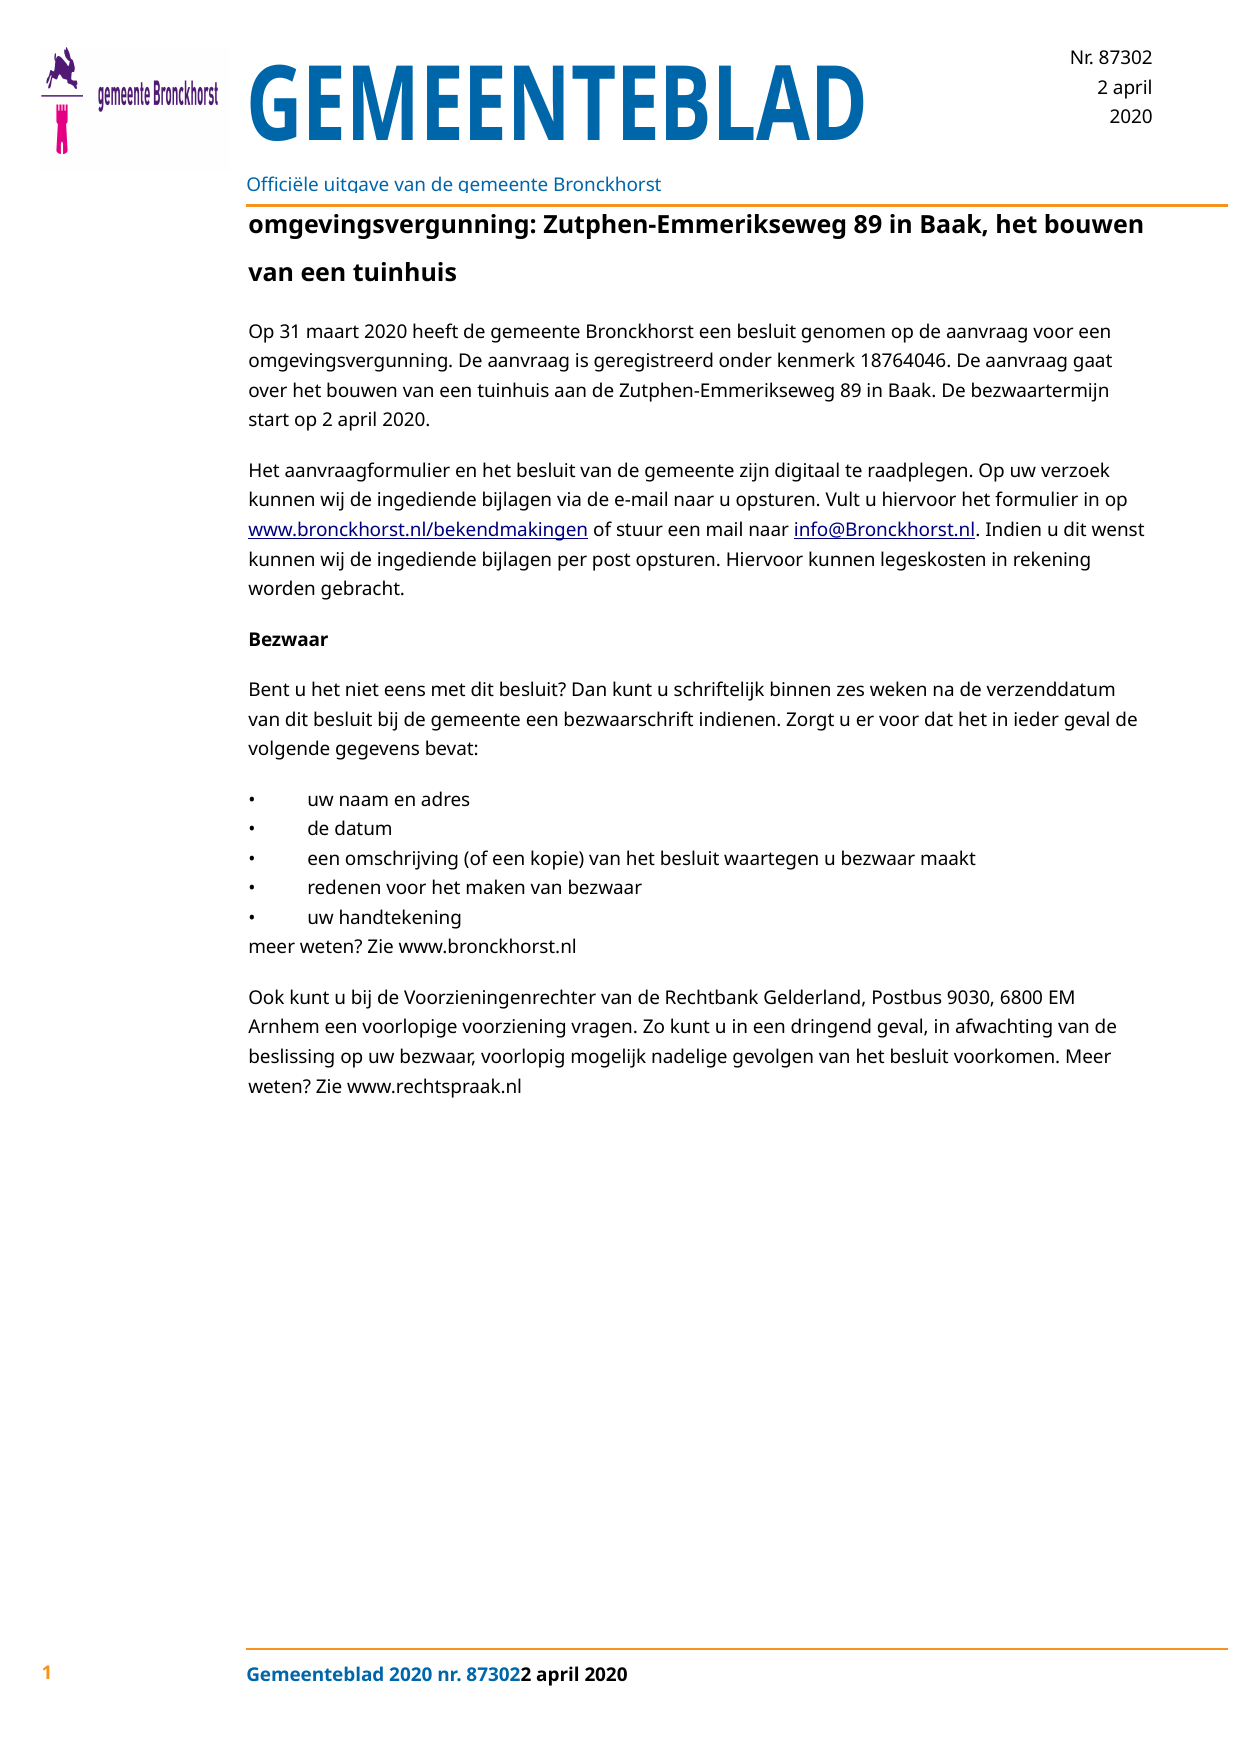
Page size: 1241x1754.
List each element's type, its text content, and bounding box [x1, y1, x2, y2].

picture [41, 47, 231, 172]
list uw handtekening [248, 904, 1152, 930]
text Op 31 maart 2020 heeft de gemeente Bronckhorst een besluit genomen op de aanvraag voor een omgevingsvergunning. De aanvraag is geregistreerd onder kenmerk 18764046. De aanvraag gaat over het bouwen van een tuinhuis aan de Zutphen-Emmerikseweg 89 in Baak. De bezwaartermijn start op 2 april 2020. [248, 318, 1152, 432]
text Bent u het niet eens met dit besluit? Dan kunt u schriftelijk binnen zes weken na de verzenddatum van dit besluit bij de gemeente een bezwaarschrift indienen. Zorgt u er voor dat het in ieder geval de volgende gegevens bevat: [248, 676, 1152, 761]
text Bezwaar [248, 626, 1152, 652]
text meer weten? Zie www.bronckhorst.nl [248, 934, 1152, 959]
list uw naam en adres [248, 786, 1152, 812]
text omgevingsvergunning: Zutphen-Emmerikseweg 89 in Baak, het bouwen van een tuinhuis [248, 207, 1152, 288]
list de datum [248, 815, 1152, 841]
text Ook kunt u bij de Voorzieningenrechter van de Rechtbank Gelderland, Postbus 9030, 6800 EM Arnhem een voorlopige voorziening vragen. Zo kunt u in een dringend geval, in afwachting van de beslissing op uw bezwaar, voorlopig mogelijk nadelige gevolgen van het besluit voorkomen. Meer weten? Zie www.rechtspraak.nl [248, 984, 1152, 1099]
list redenen voor het maken van bezwaar [248, 874, 1152, 900]
text Het aanvraagformulier en het besluit van de gemeente zijn digitaal te raadplegen. Op uw verzoek kunnen wij de ingediende bijlagen via de e-mail naar u opsturen. Vult u hiervoor het formulier in op www.bronckhorst.nl/bekendmakingen of stuur een mail naar info@Bronckhorst.nl. Indien u dit wenst kunnen wij de ingediende bijlagen per post opsturen. Hiervoor kunnen legeskosten in rekening worden gebracht. [248, 457, 1152, 601]
list een omschrijving (of een kopie) van het besluit waartegen u bezwaar maakt [248, 845, 1152, 871]
